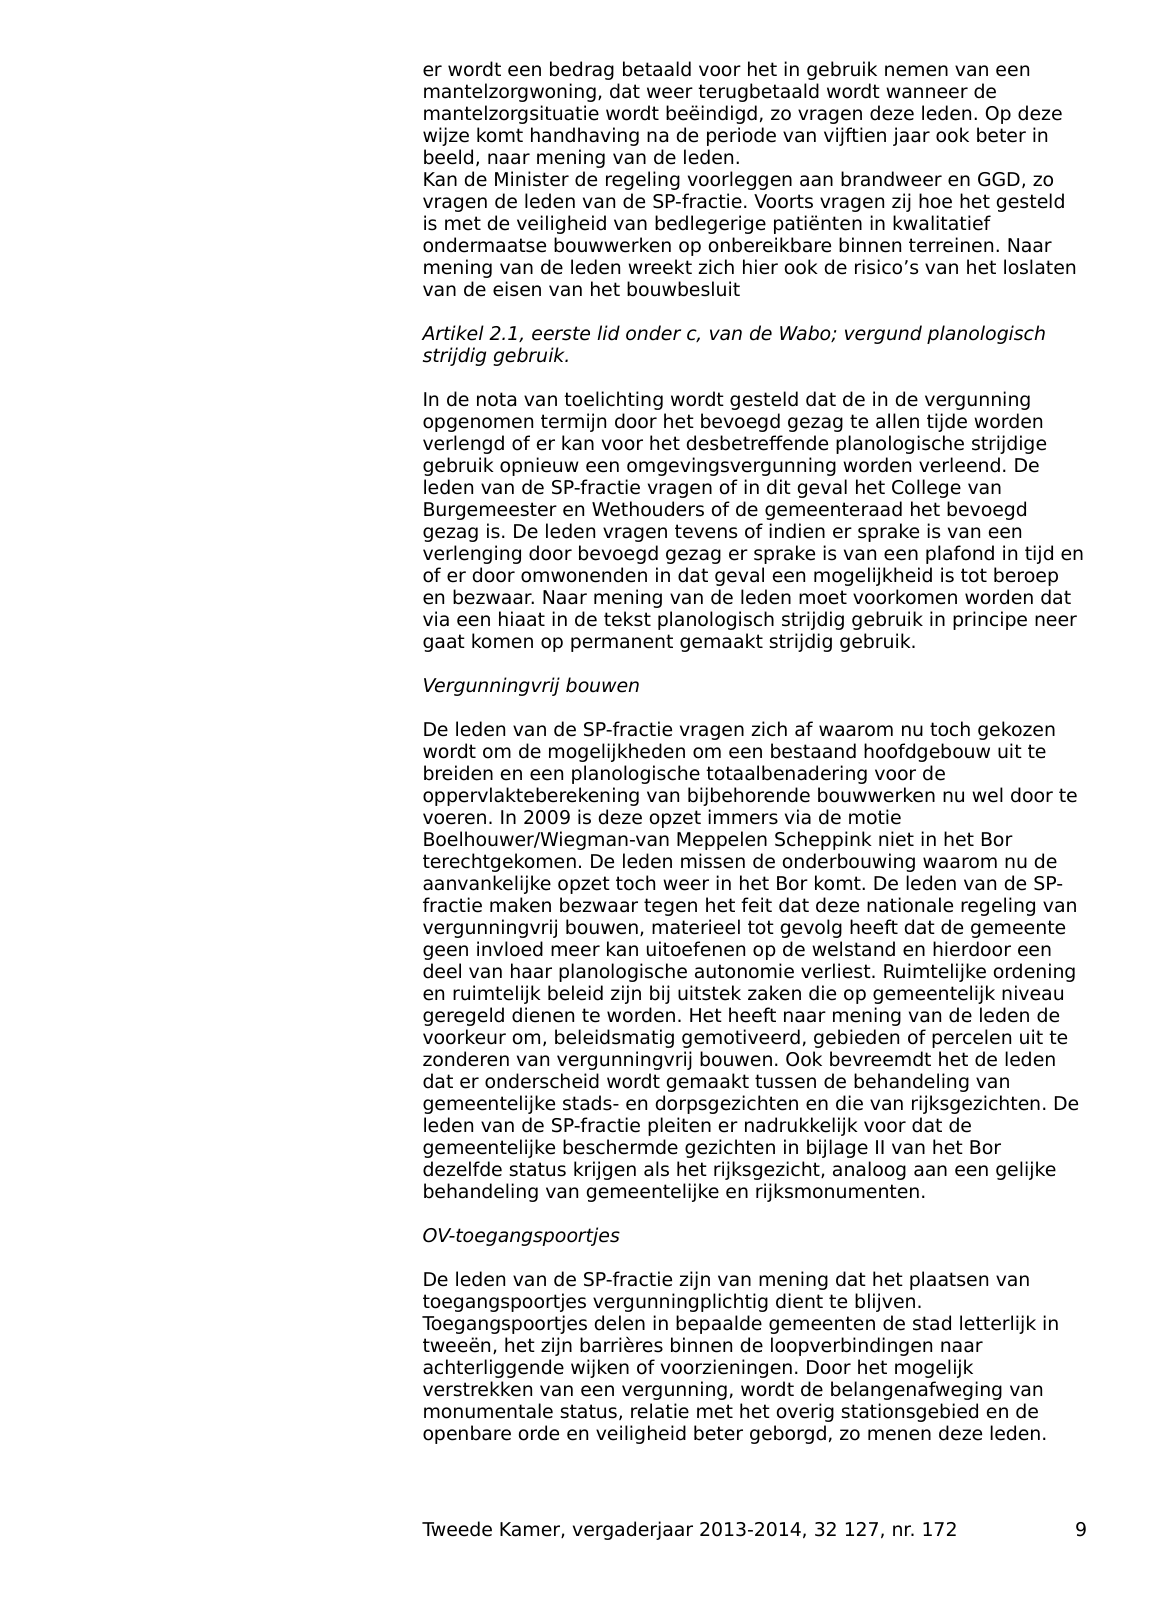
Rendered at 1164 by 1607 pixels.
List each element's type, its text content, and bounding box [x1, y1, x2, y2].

text Kan de Minister de regeling voorleggen aan brandweer en GGD, zo vragen de leden van de SP-fractie. Voorts vragen zij hoe het gesteld is met de veiligheid van bedlegerige patiënten in kwalitatief ondermaatse bouwwerken op onbereikbare binnen terreinen. Naar mening van de leden wreekt zich hier ook de risico’s van het loslaten van de eisen van het bouwbesluit [422, 169, 1087, 301]
subtitle Vergunningvrij bouwen [422, 675, 1087, 697]
subtitle OV-toegangspoortjes [422, 1225, 1087, 1247]
subtitle Artikel 2.1, eerste lid onder c, van de Wabo; vergund planologisch strijdig gebruik. [422, 323, 1087, 367]
text De leden van de SP-fractie vragen zich af waarom nu toch gekozen wordt om de mogelijkheden om een bestaand hoofdgebouw uit te breiden en een planologische totaalbenadering voor de oppervlakteberekening van bijbehorende bouwwerken nu wel door te voeren. In 2009 is deze opzet immers via de motie Boelhouwer/Wiegman-van Meppelen Scheppink niet in het Bor terechtgekomen. De leden missen de onderbouwing waarom nu de aanvankelijke opzet toch weer in het Bor komt. De leden van de SP-fractie maken bezwaar tegen het feit dat deze nationale regeling van vergunningvrij bouwen, materieel tot gevolg heeft dat de gemeente geen invloed meer kan uitoefenen op de welstand en hierdoor een deel van haar planologische autonomie verliest. Ruimtelijke ordening en ruimtelijk beleid zijn bij uitstek zaken die op gemeentelijk niveau geregeld dienen te worden. Het heeft naar mening van de leden de voorkeur om, beleidsmatig gemotiveerd, gebieden of percelen uit te zonderen van vergunningvrij bouwen. Ook bevreemdt het de leden dat er onderscheid wordt gemaakt tussen de behandeling van gemeentelijke stads- en dorpsgezichten en die van rijksgezichten. De leden van de SP-fractie pleiten er nadrukkelijk voor dat de gemeentelijke beschermde gezichten in bijlage II van het Bor dezelfde status krijgen als het rijksgezicht, analoog aan een gelijke behandeling van gemeentelijke en rijksmonumenten. [422, 719, 1087, 1203]
text In de nota van toelichting wordt gesteld dat de in de vergunning opgenomen termijn door het bevoegd gezag te allen tijde worden verlengd of er kan voor het desbetreffende planologische strijdige gebruik opnieuw een omgevingsvergunning worden verleend. De leden van de SP-fractie vragen of in dit geval het College van Burgemeester en Wethouders of de gemeenteraad het bevoegd gezag is. De leden vragen tevens of indien er sprake is van een verlenging door bevoegd gezag er sprake is van een plafond in tijd en of er door omwonenden in dat geval een mogelijkheid is tot beroep en bezwaar. Naar mening van de leden moet voorkomen worden dat via een hiaat in de tekst planologisch strijdig gebruik in principe neer gaat komen op permanent gemaakt strijdig gebruik. [422, 389, 1087, 653]
text De leden van de SP-fractie zijn van mening dat het plaatsen van toegangspoortjes vergunningplichtig dient te blijven. Toegangspoortjes delen in bepaalde gemeenten de stad letterlijk in tweeën, het zijn barrières binnen de loopverbindingen naar achterliggende wijken of voorzieningen. Door het mogelijk verstrekken van een vergunning, wordt de belangenafweging van monumentale status, relatie met het overig stationsgebied en de openbare orde en veiligheid beter geborgd, zo menen deze leden. [422, 1269, 1087, 1445]
text er wordt een bedrag betaald voor het in gebruik nemen van een mantelzorgwoning, dat weer terugbetaald wordt wanneer de mantelzorgsituatie wordt beëindigd, zo vragen deze leden. Op deze wijze komt handhaving na de periode van vijftien jaar ook beter in beeld, naar mening van de leden. [422, 59, 1087, 169]
